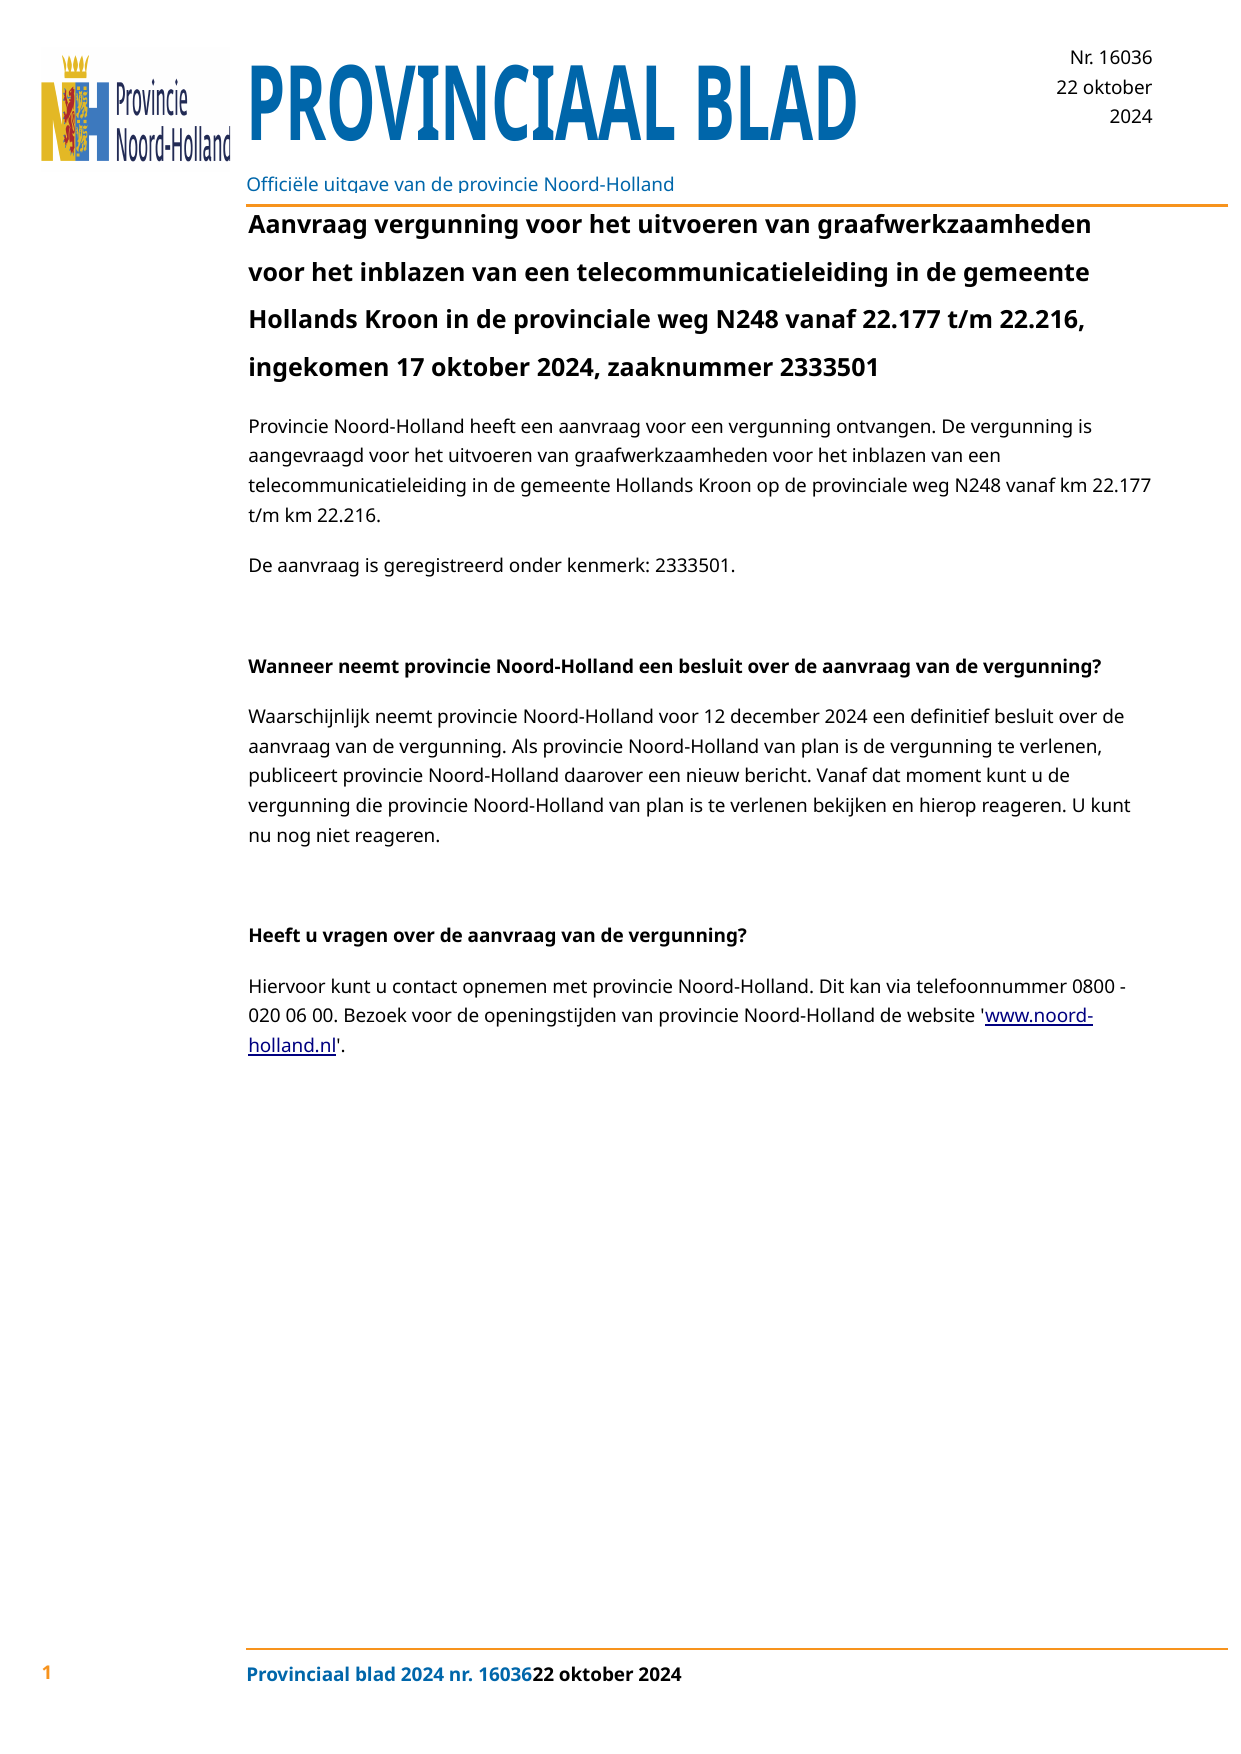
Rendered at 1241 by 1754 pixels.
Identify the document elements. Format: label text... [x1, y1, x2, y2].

text Provincie Noord-Holland heeft een aanvraag voor een vergunning ontvangen. De vergunning is aangevraagd voor het uitvoeren van graafwerkzaamheden voor het inblazen van een telecommunicatieleiding in de gemeente Hollands Kroon op de provinciale weg N248 vanaf km 22.177 t/m km 22.216. [248, 413, 1152, 528]
picture [41, 47, 231, 172]
text Aanvraag vergunning voor het uitvoeren van graafwerkzaamheden voor het inblazen van een telecommunicatieleiding in de gemeente Hollands Kroon in de provinciale weg N248 vanaf 22.177 t/m 22.216, ingekomen 17 oktober 2024, zaaknummer 2333501 [248, 207, 1152, 384]
text De aanvraag is geregistreerd onder kenmerk: 2333501. [248, 552, 1152, 578]
text Heeft u vragen over de aanvraag van de vergunning? [248, 923, 1152, 948]
text Hiervoor kunt u contact opnemen met provincie Noord-Holland. Dit kan via telefoonnummer 0800 - 020 06 00. Bezoek voor de openingstijden van provincie Noord-Holland de website 'www.noord-holland.nl'. [248, 973, 1152, 1058]
text Waarschijnlijk neemt provincie Noord-Holland voor 12 december 2024 een definitief besluit over de aanvraag van de vergunning. Als provincie Noord-Holland van plan is de vergunning te verlenen, publiceert provincie Noord-Holland daarover een nieuw bericht. Vanaf dat moment kunt u de vergunning die provincie Noord-Holland van plan is te verlenen bekijken en hierop reageren. U kunt nu nog niet reageren. [248, 703, 1152, 848]
text Wanneer neemt provincie Noord-Holland een besluit over de aanvraag van de vergunning? [248, 653, 1152, 679]
